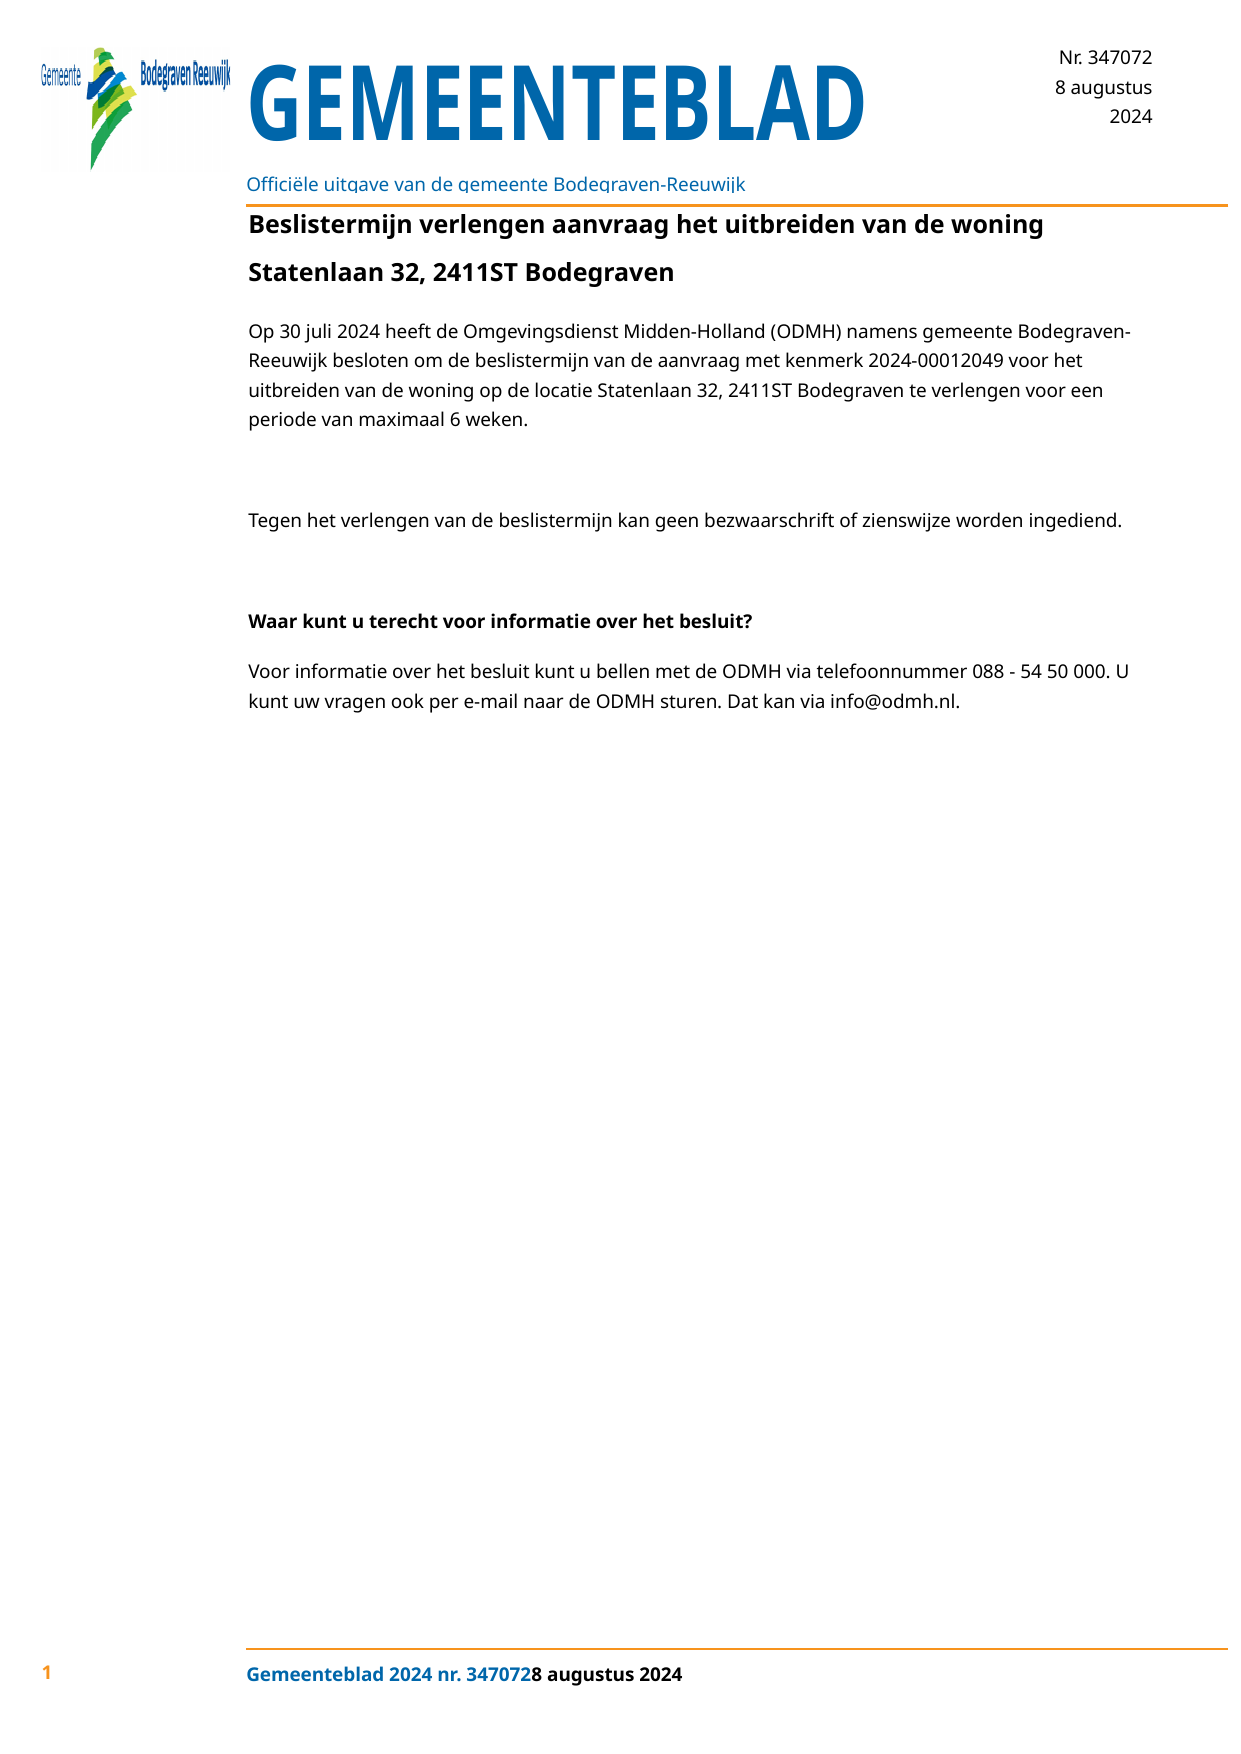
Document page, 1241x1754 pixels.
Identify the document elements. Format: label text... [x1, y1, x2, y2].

text Voor informatie over het besluit kunt u bellen met de ODMH via telefoonnummer 088 - 54 50 000. U kunt uw vragen ook per e-mail naar de ODMH sturen. Dat kan via info@odmh.nl. [248, 659, 1152, 714]
picture [41, 47, 231, 172]
text Beslistermijn verlengen aanvraag het uitbreiden van de woning Statenlaan 32, 2411ST Bodegraven [248, 207, 1152, 288]
text Op 30 juli 2024 heeft de Omgevingsdienst Midden-Holland (ODMH) namens gemeente Bodegraven-Reeuwijk besloten om de beslistermijn van de aanvraag met kenmerk 2024-00012049 voor het uitbreiden van de woning op de locatie Statenlaan 32, 2411ST Bodegraven te verlengen voor een periode van maximaal 6 weken. [248, 318, 1152, 432]
text Waar kunt u terecht voor informatie over het besluit? [248, 608, 1152, 634]
text Tegen het verlengen van de beslistermijn kan geen bezwaarschrift of zienswijze worden ingediend. [248, 507, 1152, 533]
